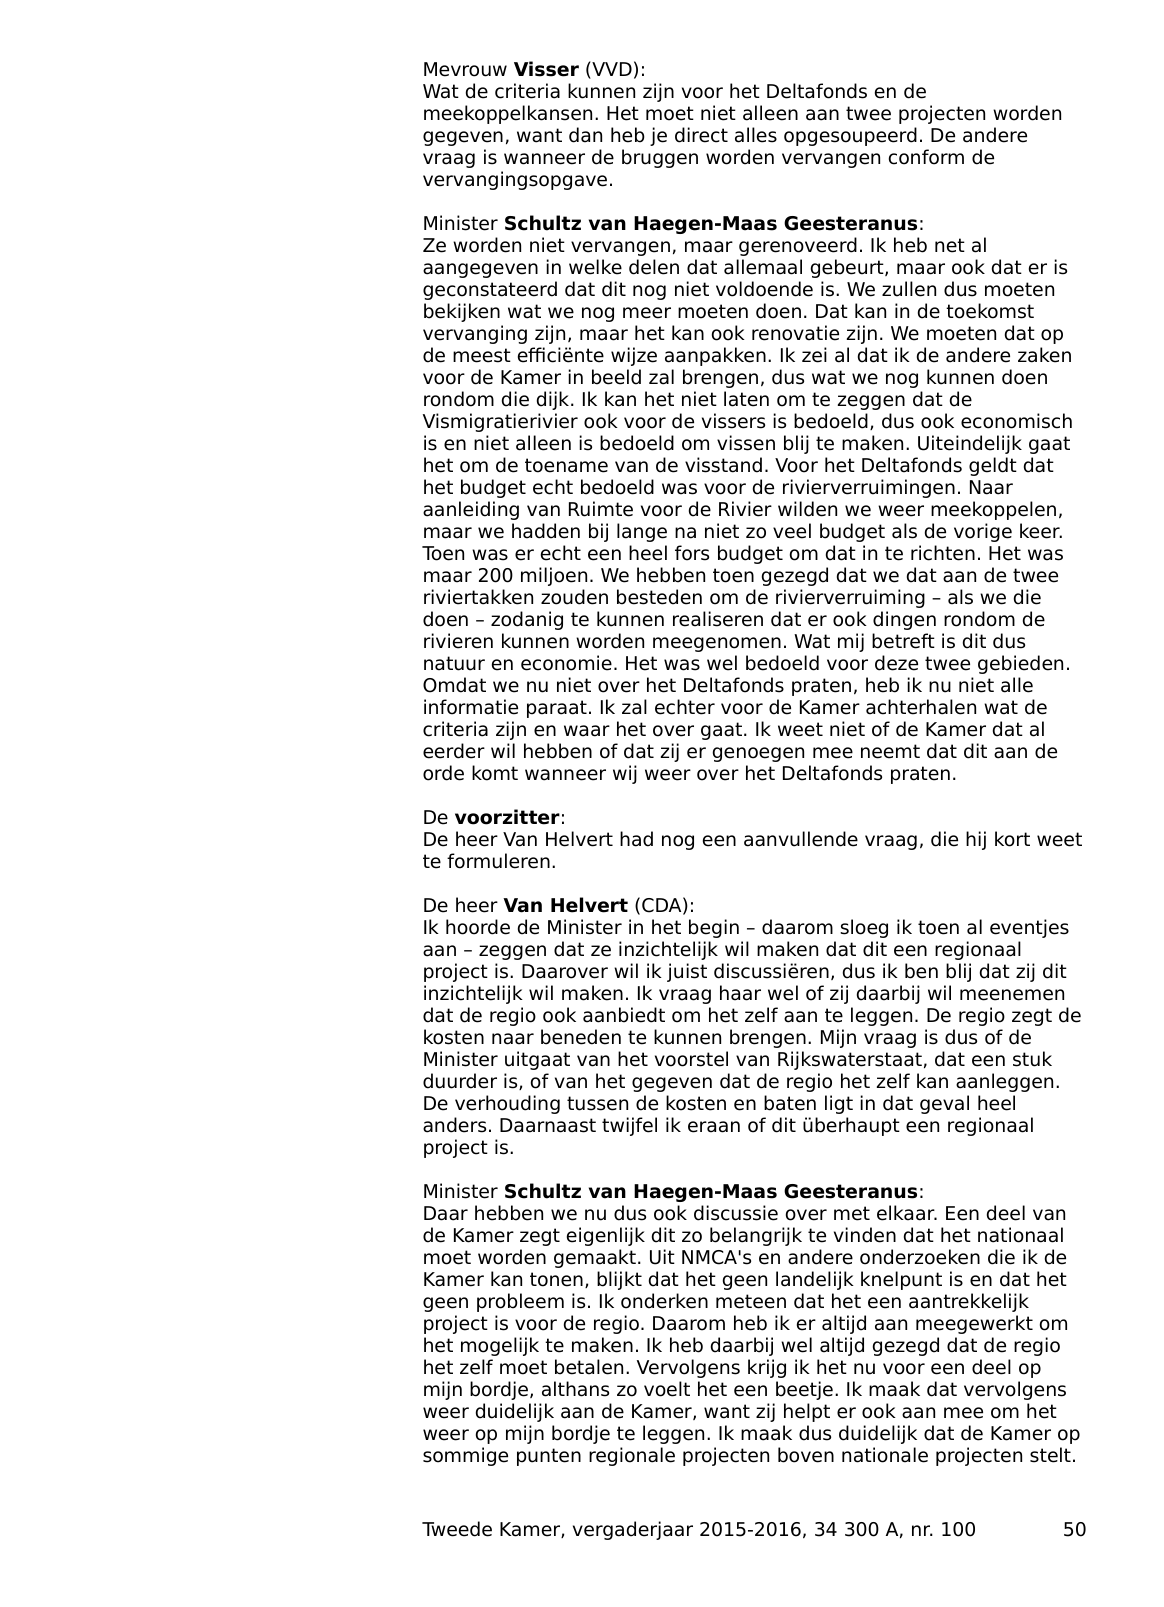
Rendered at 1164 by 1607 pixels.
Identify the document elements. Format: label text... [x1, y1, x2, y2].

text Minister Schultz van Haegen-Maas Geesteranus: [422, 1181, 1087, 1203]
text Minister Schultz van Haegen-Maas Geesteranus: [422, 213, 1087, 235]
text Mevrouw Visser (VVD): [422, 59, 1087, 81]
text De heer Van Helvert (CDA): [422, 895, 1087, 917]
text De voorzitter: [422, 807, 1087, 829]
text Ze worden niet vervangen, maar gerenoveerd. Ik heb net al aangegeven in welke delen dat allemaal gebeurt, maar ook dat er is geconstateerd dat dit nog niet voldoende is. We zullen dus moeten bekijken wat we nog meer moeten doen. Dat kan in de toekomst vervanging zijn, maar het kan ook renovatie zijn. We moeten dat op de meest efficiënte wijze aanpakken. Ik zei al dat ik de andere zaken voor de Kamer in beeld zal brengen, dus wat we nog kunnen doen rondom die dijk. Ik kan het niet laten om te zeggen dat de Vismigratierivier ook voor de vissers is bedoeld, dus ook economisch is en niet alleen is bedoeld om vissen blij te maken. Uiteindelijk gaat het om de toename van de visstand. Voor het Deltafonds geldt dat het budget echt bedoeld was voor de rivierverruimingen. Naar aanleiding van Ruimte voor de Rivier wilden we weer meekoppelen, maar we hadden bij lange na niet zo veel budget als de vorige keer. Toen was er echt een heel fors budget om dat in te richten. Het was maar 200 miljoen. We hebben toen gezegd dat we dat aan de twee riviertakken zouden besteden om de rivierverruiming – als we die doen – zodanig te kunnen realiseren dat er ook dingen rondom de rivieren kunnen worden meegenomen. Wat mij betreft is dit dus natuur en economie. Het was wel bedoeld voor deze twee gebieden. Omdat we nu niet over het Deltafonds praten, heb ik nu niet alle informatie paraat. Ik zal echter voor de Kamer achterhalen wat de criteria zijn en waar het over gaat. Ik weet niet of de Kamer dat al eerder wil hebben of dat zij er genoegen mee neemt dat dit aan de orde komt wanneer wij weer over het Deltafonds praten. [422, 235, 1087, 784]
text Ik hoorde de Minister in het begin – daarom sloeg ik toen al eventjes aan – zeggen dat ze inzichtelijk wil maken dat dit een regionaal project is. Daarover wil ik juist discussiëren, dus ik ben blij dat zij dit inzichtelijk wil maken. Ik vraag haar wel of zij daarbij wil meenemen dat de regio ook aanbiedt om het zelf aan te leggen. De regio zegt de kosten naar beneden te kunnen brengen. Mijn vraag is dus of de Minister uitgaat van het voorstel van Rijkswaterstaat, dat een stuk duurder is, of van het gegeven dat de regio het zelf kan aanleggen. De verhouding tussen de kosten en baten ligt in dat geval heel anders. Daarnaast twijfel ik eraan of dit überhaupt een regionaal project is. [422, 917, 1087, 1159]
text De heer Van Helvert had nog een aanvullende vraag, die hij kort weet te formuleren. [422, 829, 1087, 873]
text Daar hebben we nu dus ook discussie over met elkaar. Een deel van de Kamer zegt eigenlijk dit zo belangrijk te vinden dat het nationaal moet worden gemaakt. Uit NMCA's en andere onderzoeken die ik de Kamer kan tonen, blijkt dat het geen landelijk knelpunt is en dat het geen probleem is. Ik onderken meteen dat het een aantrekkelijk project is voor de regio. Daarom heb ik er altijd aan meegewerkt om het mogelijk te maken. Ik heb daarbij wel altijd gezegd dat de regio het zelf moet betalen. Vervolgens krijg ik het nu voor een deel op mijn bordje, althans zo voelt het een beetje. Ik maak dat vervolgens weer duidelijk aan de Kamer, want zij helpt er ook aan mee om het weer op mijn bordje te leggen. Ik maak dus duidelijk dat de Kamer op sommige punten regionale projecten boven nationale projecten stelt. [422, 1203, 1087, 1467]
text Wat de criteria kunnen zijn voor het Deltafonds en de meekoppelkansen. Het moet niet alleen aan twee projecten worden gegeven, want dan heb je direct alles opgesoupeerd. De andere vraag is wanneer de bruggen worden vervangen conform de vervangingsopgave. [422, 81, 1087, 191]
